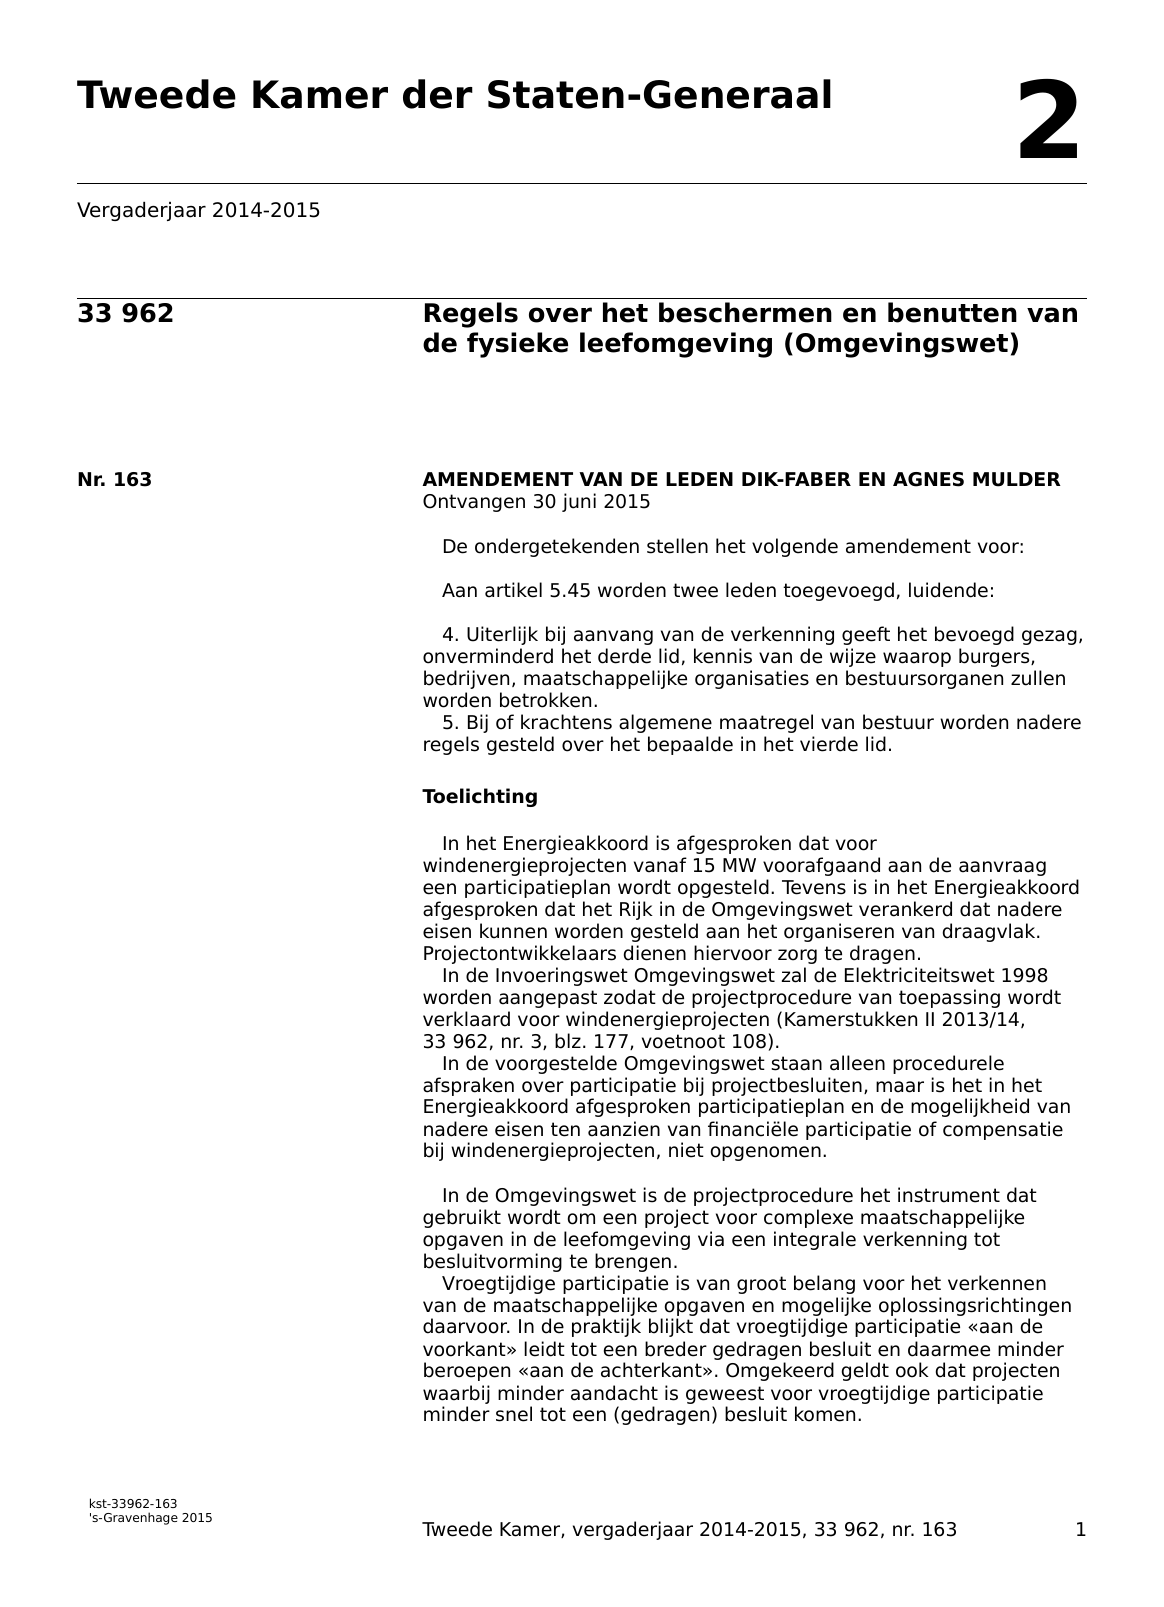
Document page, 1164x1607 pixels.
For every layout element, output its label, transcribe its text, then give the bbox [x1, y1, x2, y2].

subtitle Toelichting [422, 786, 1087, 808]
table_cell Vergaderjaar 2014-2015 [77, 184, 1087, 298]
text Vroegtijdige participatie is van groot belang voor het verkennen van de maatschappelijke opgaven en mogelijke oplossingsrichtingen daarvoor. In de praktijk blijkt dat vroegtijdige participatie «aan de voorkant» leidt tot een breder gedragen besluit en daarmee minder beroepen «aan de achterkant». Omgekeerd geldt ook dat projecten waarbij minder aandacht is geweest voor vroegtijdige participatie minder snel tot een (gedragen) besluit komen. [422, 1272, 1087, 1426]
text 5. Bij of krachtens algemene maatregel van bestuur worden nadere regels gesteld over het bepaalde in het vierde lid. [422, 712, 1087, 756]
table_header Tweede Kamer der Staten-Generaal [77, 59, 886, 183]
text 's-Gravenhage 2015 [88, 1511, 323, 1525]
text In de Omgevingswet is de projectprocedure het instrument dat gebruikt wordt om een project voor complexe maatschappelijke opgaven in de leefomgeving via een integrale verkenning tot besluitvorming te brengen. [422, 1184, 1087, 1272]
table_header 2 [886, 59, 1087, 183]
text Aan artikel 5.45 worden twee leden toegevoegd, luidende: [422, 580, 1087, 602]
subtitle 33 962 Regels over het beschermen en benutten van de fysieke leefomgeving (Omgevingswet) [77, 299, 1087, 358]
subtitle Nr. 163 AMENDEMENT VAN DE LEDEN DIK-FABER EN AGNES MULDER [77, 469, 1087, 491]
text kst-33962-163 [88, 1497, 323, 1511]
text Ontvangen 30 juni 2015 [422, 491, 1087, 513]
text 4. Uiterlijk bij aanvang van de verkenning geeft het bevoegd gezag, onverminderd het derde lid, kennis van de wijze waarop burgers, bedrijven, maatschappelijke organisaties en bestuursorganen zullen worden betrokken. [422, 624, 1087, 712]
text In het Energieakkoord is afgesproken dat voor windenergieprojecten vanaf 15 MW voorafgaand aan de aanvraag een participatieplan wordt opgesteld. Tevens is in het Energieakkoord afgesproken dat het Rijk in de Omgevingswet verankerd dat nadere eisen kunnen worden gesteld aan het organiseren van draagvlak. Projectontwikkelaars dienen hiervoor zorg te dragen. [422, 833, 1087, 964]
text In de Invoeringswet Omgevingswet zal de Elektriciteitswet 1998 worden aangepast zodat de projectprocedure van toepassing wordt verklaard voor windenergieprojecten (Kamerstukken II 2013/14, 33 962, nr. 3, blz. 177, voetnoot 108). [422, 964, 1087, 1052]
text De ondergetekenden stellen het volgende amendement voor: [422, 536, 1087, 557]
text In de voorgestelde Omgevingswet staan alleen procedurele afspraken over participatie bij projectbesluiten, maar is het in het Energieakkoord afgesproken participatieplan en de mogelijkheid van nadere eisen ten aanzien van financiële participatie of compensatie bij windenergieprojecten, niet opgenomen. [422, 1052, 1087, 1162]
